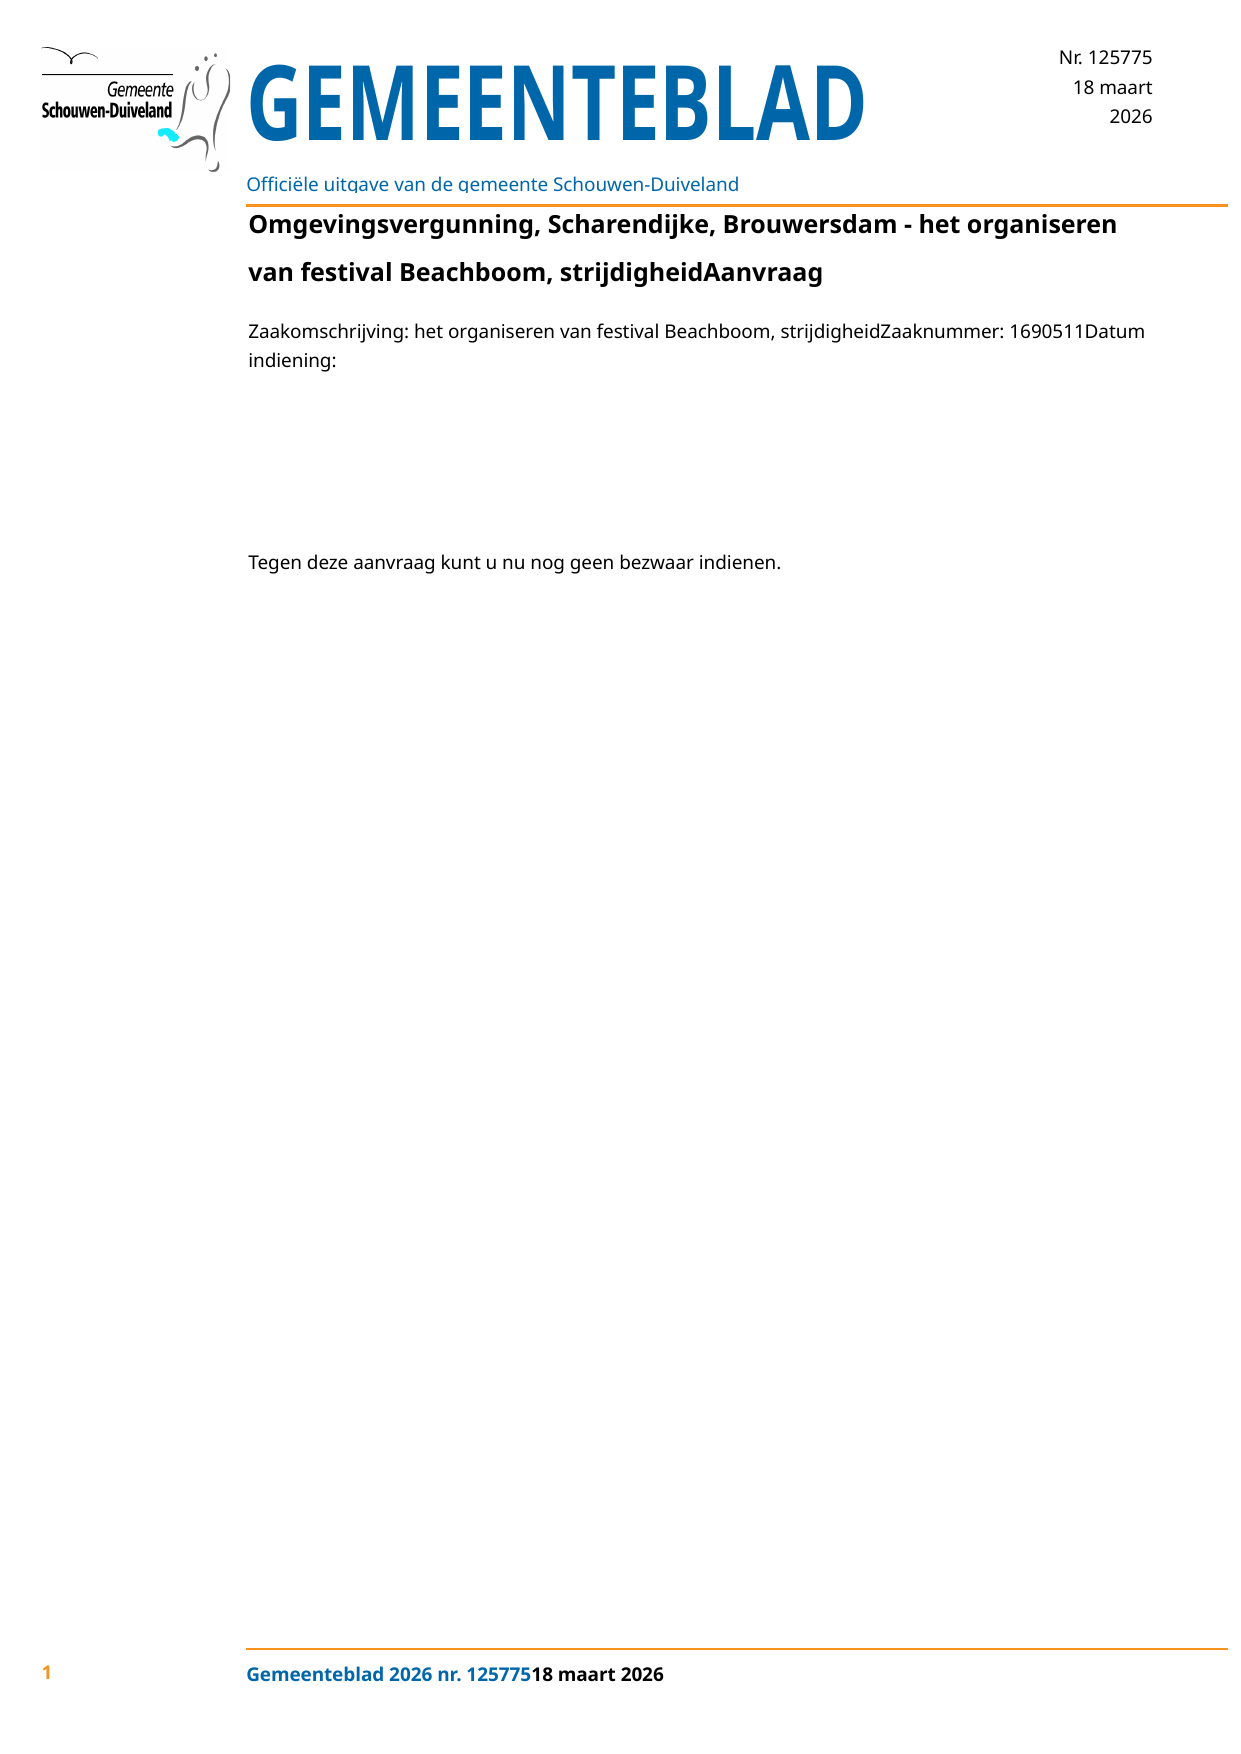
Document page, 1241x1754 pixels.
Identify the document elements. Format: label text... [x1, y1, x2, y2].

text Tegen deze aanvraag kunt u nu nog geen bezwaar indienen. [248, 549, 1152, 575]
text Omgevingsvergunning, Scharendijke, Brouwersdam - het organiseren van festival Beachboom, strijdigheidAanvraag [248, 207, 1152, 288]
picture [41, 47, 231, 172]
text Zaakomschrijving: het organiseren van festival Beachboom, strijdigheidZaaknummer: 1690511Datum indiening: [248, 318, 1152, 373]
